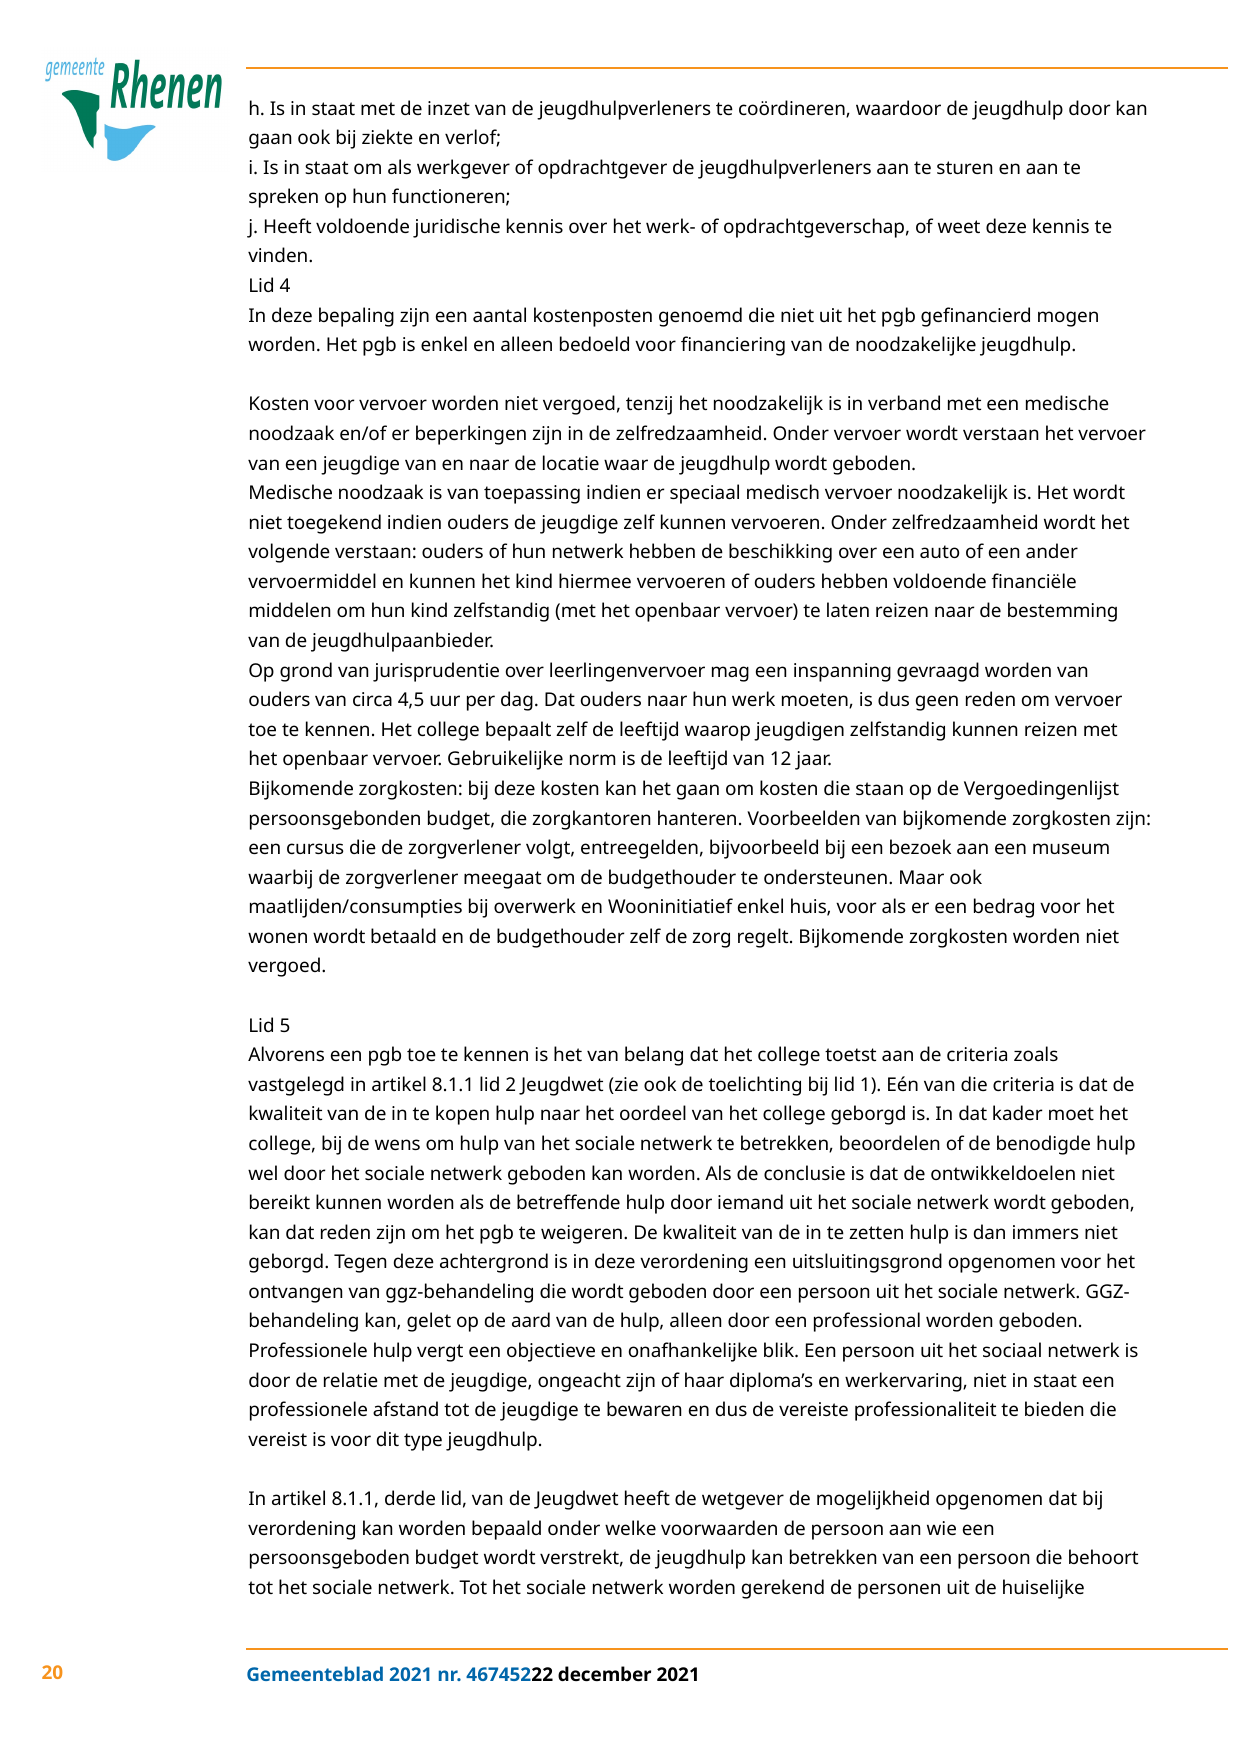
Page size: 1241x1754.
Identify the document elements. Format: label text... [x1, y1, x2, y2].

text Bijkomende zorgkosten: bij deze kosten kan het gaan om kosten die staan op de Vergoedingenlijst persoonsgebonden budget, die zorgkantoren hanteren. Voorbeelden van bijkomende zorgkosten zijn: een cursus die de zorgverlener volgt, entreegelden, bijvoorbeeld bij een bezoek aan een museum waarbij de zorgverlener meegaat om de budgethouder te ondersteunen. Maar ook maatlijden/consumpties bij overwerk en Wooninitiatief enkel huis, voor als er een bedrag voor het wonen wordt betaald en de budgethouder zelf de zorg regelt. Bijkomende zorgkosten worden niet vergoed. [248, 775, 1152, 978]
text Alvorens een pgb toe te kennen is het van belang dat het college toetst aan de criteria zoals vastgelegd in artikel 8.1.1 lid 2 Jeugdwet (zie ook de toelichting bij lid 1). Eén van die criteria is dat de kwaliteit van de in te kopen hulp naar het oordeel van het college geborgd is. In dat kader moet het college, bij de wens om hulp van het sociale netwerk te betrekken, beoordelen of de benodigde hulp wel door het sociale netwerk geboden kan worden. Als de conclusie is dat de ontwikkeldoelen niet bereikt kunnen worden als de betreffende hulp door iemand uit het sociale netwerk wordt geboden, kan dat reden zijn om het pgb te weigeren. De kwaliteit van de in te zetten hulp is dan immers niet geborgd. Tegen deze achtergrond is in deze verordening een uitsluitingsgrond opgenomen voor het ontvangen van ggz-behandeling die wordt geboden door een persoon uit het sociale netwerk. GGZ-behandeling kan, gelet op de aard van de hulp, alleen door een professional worden geboden. Professionele hulp vergt een objectieve en onafhankelijke blik. Een persoon uit het sociaal netwerk is door de relatie met de jeugdige, ongeacht zijn of haar diploma’s en werkervaring, niet in staat een professionele afstand tot de jeugdige te bewaren en dus de vereiste professionaliteit te bieden die vereist is voor dit type jeugdhulp. [248, 1041, 1152, 1452]
text Kosten voor vervoer worden niet vergoed, tenzij het noodzakelijk is in verband met een medische noodzaak en/of er beperkingen zijn in de zelfredzaamheid. Onder vervoer wordt verstaan het vervoer van een jeugdige van en naar de locatie waar de jeugdhulp wordt geboden. [248, 391, 1152, 476]
text In deze bepaling zijn een aantal kostenposten genoemd die niet uit het pgb gefinancierd mogen worden. Het pgb is enkel en alleen bedoeld voor financiering van de noodzakelijke jeugdhulp. [248, 302, 1152, 357]
text Medische noodzaak is van toepassing indien er speciaal medisch vervoer noodzakelijk is. Het wordt niet toegekend indien ouders de jeugdige zelf kunnen vervoeren. Onder zelfredzaamheid wordt het volgende verstaan: ouders of hun netwerk hebben de beschikking over een auto of een ander vervoermiddel en kunnen het kind hiermee vervoeren of ouders hebben voldoende financiële middelen om hun kind zelfstandig (met het openbaar vervoer) te laten reizen naar de bestemming van de jeugdhulpaanbieder. [248, 479, 1152, 653]
text Op grond van jurisprudentie over leerlingenvervoer mag een inspanning gevraagd worden van ouders van circa 4,5 uur per dag. Dat ouders naar hun werk moeten, is dus geen reden om vervoer toe te kennen. Het college bepaalt zelf de leeftijd waarop jeugdigen zelfstandig kunnen reizen met het openbaar vervoer. Gebruikelijke norm is de leeftijd van 12 jaar. [248, 657, 1152, 771]
text Lid 5 [248, 1012, 1152, 1038]
text j. Heeft voldoende juridische kennis over het werk- of opdrachtgeverschap, of weet deze kennis te vinden. [248, 213, 1152, 268]
text h. Is in staat met de inzet van de jeugdhulpverleners te coördineren, waardoor de jeugdhulp door kan gaan ook bij ziekte en verlof; [248, 95, 1152, 150]
picture [41, 47, 231, 172]
text Lid 4 [248, 272, 1152, 298]
text i. Is in staat om als werkgever of opdrachtgever de jeugdhulpverleners aan te sturen en aan te spreken op hun functioneren; [248, 154, 1152, 209]
text In artikel 8.1.1, derde lid, van de Jeugdwet heeft de wetgever de mogelijkheid opgenomen dat bij verordening kan worden bepaald onder welke voorwaarden de persoon aan wie een persoonsgeboden budget wordt verstrekt, de jeugdhulp kan betrekken van een persoon die behoort tot het sociale netwerk. Tot het sociale netwerk worden gerekend de personen uit de huiselijke [248, 1485, 1152, 1600]
